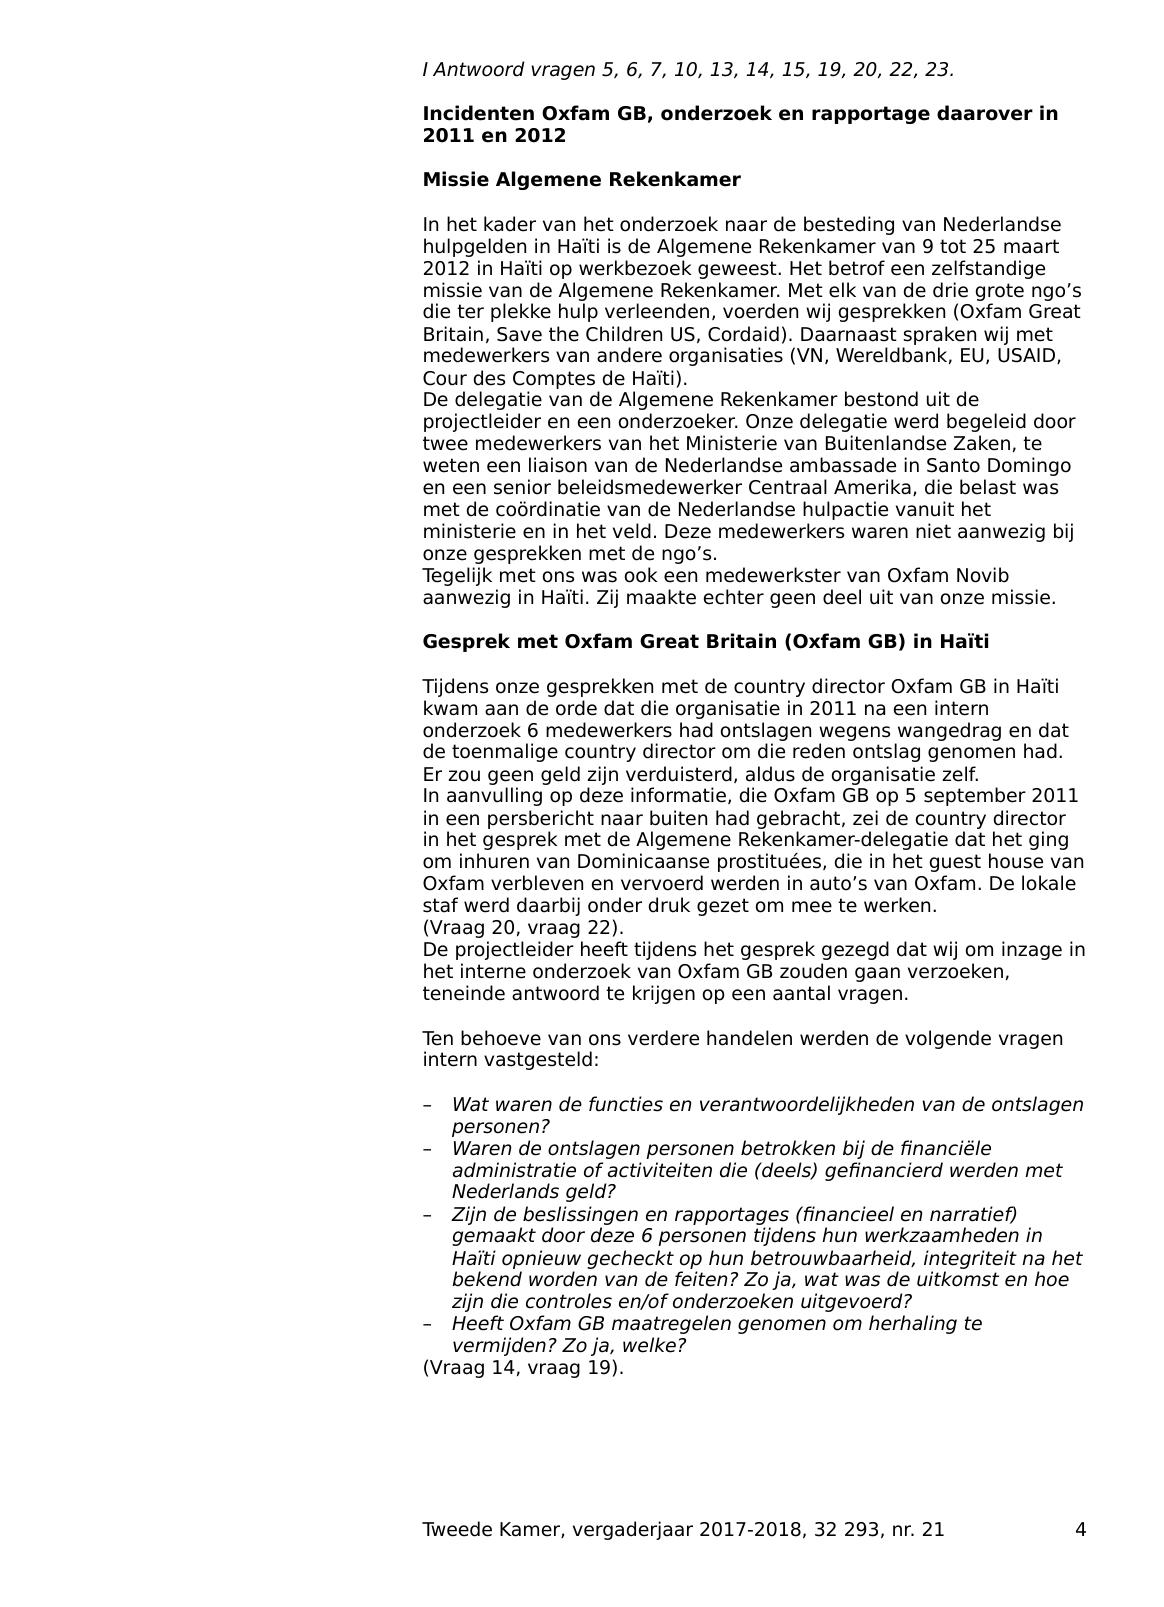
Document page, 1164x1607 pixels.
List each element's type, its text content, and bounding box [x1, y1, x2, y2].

subtitle Missie Algemene Rekenkamer [422, 169, 1087, 191]
text In het kader van het onderzoek naar de besteding van Nederlandse hulpgelden in Haïti is de Algemene Rekenkamer van 9 tot 25 maart 2012 in Haïti op werkbezoek geweest. Het betrof een zelfstandige missie van de Algemene Rekenkamer. Met elk van de drie grote ngo’s die ter plekke hulp verleenden, voerden wij gesprekken (Oxfam Great Britain, Save the Children US, Cordaid). Daarnaast spraken wij met medewerkers van andere organisaties (VN, Wereldbank, EU, USAID, Cour des Comptes de Haïti). [422, 213, 1087, 389]
subtitle I Antwoord vragen 5, 6, 7, 10, 13, 14, 15, 19, 20, 22, 23. [422, 59, 1087, 81]
text – Waren de ontslagen personen betrokken bij de financiële administratie of activiteiten die (deels) gefinancierd werden met Nederlands geld? [422, 1137, 1087, 1203]
text – Zijn de beslissingen en rapportages (financieel en narratief) gemaakt door deze 6 personen tijdens hun werkzaamheden in Haïti opnieuw gecheckt op hun betrouwbaarheid, integriteit na het bekend worden van de feiten? Zo ja, wat was de uitkomst en hoe zijn die controles en/of onderzoeken uitgevoerd? [422, 1203, 1087, 1313]
text In aanvulling op deze informatie, die Oxfam GB op 5 september 2011 in een persbericht naar buiten had gebracht, zei de country director in het gesprek met de Algemene Rekenkamer-delegatie dat het ging om inhuren van Dominicaanse prostituées, die in het guest house van Oxfam verbleven en vervoerd werden in auto’s van Oxfam. De lokale staf werd daarbij onder druk gezet om mee te werken. [422, 785, 1087, 917]
text – Wat waren de functies en verantwoordelijkheden van de ontslagen personen? [422, 1093, 1087, 1137]
text (Vraag 20, vraag 22). [422, 917, 1087, 939]
text De projectleider heeft tijdens het gesprek gezegd dat wij om inzage in het interne onderzoek van Oxfam GB zouden gaan verzoeken, teneinde antwoord te krijgen op een aantal vragen. [422, 939, 1087, 1005]
text (Vraag 14, vraag 19). [422, 1357, 1087, 1379]
subtitle Gesprek met Oxfam Great Britain (Oxfam GB) in Haïti [422, 631, 1087, 653]
text De delegatie van de Algemene Rekenkamer bestond uit de projectleider en een onderzoeker. Onze delegatie werd begeleid door twee medewerkers van het Ministerie van Buitenlandse Zaken, te weten een liaison van de Nederlandse ambassade in Santo Domingo en een senior beleidsmedewerker Centraal Amerika, die belast was met de coördinatie van de Nederlandse hulpactie vanuit het ministerie en in het veld. Deze medewerkers waren niet aanwezig bij onze gesprekken met de ngo’s. [422, 389, 1087, 565]
text Ten behoeve van ons verdere handelen werden de volgende vragen intern vastgesteld: [422, 1027, 1087, 1071]
text Tijdens onze gesprekken met de country director Oxfam GB in Haïti kwam aan de orde dat die organisatie in 2011 na een intern onderzoek 6 medewerkers had ontslagen wegens wangedrag en dat de toenmalige country director om die reden ontslag genomen had. Er zou geen geld zijn verduisterd, aldus de organisatie zelf. [422, 676, 1087, 785]
text Tegelijk met ons was ook een medewerkster van Oxfam Novib aanwezig in Haïti. Zij maakte echter geen deel uit van onze missie. [422, 565, 1087, 609]
text Incidenten Oxfam GB, onderzoek en rapportage daarover in 2011 en 2012 [422, 103, 1087, 147]
text – Heeft Oxfam GB maatregelen genomen om herhaling te vermijden? Zo ja, welke? [422, 1313, 1087, 1357]
